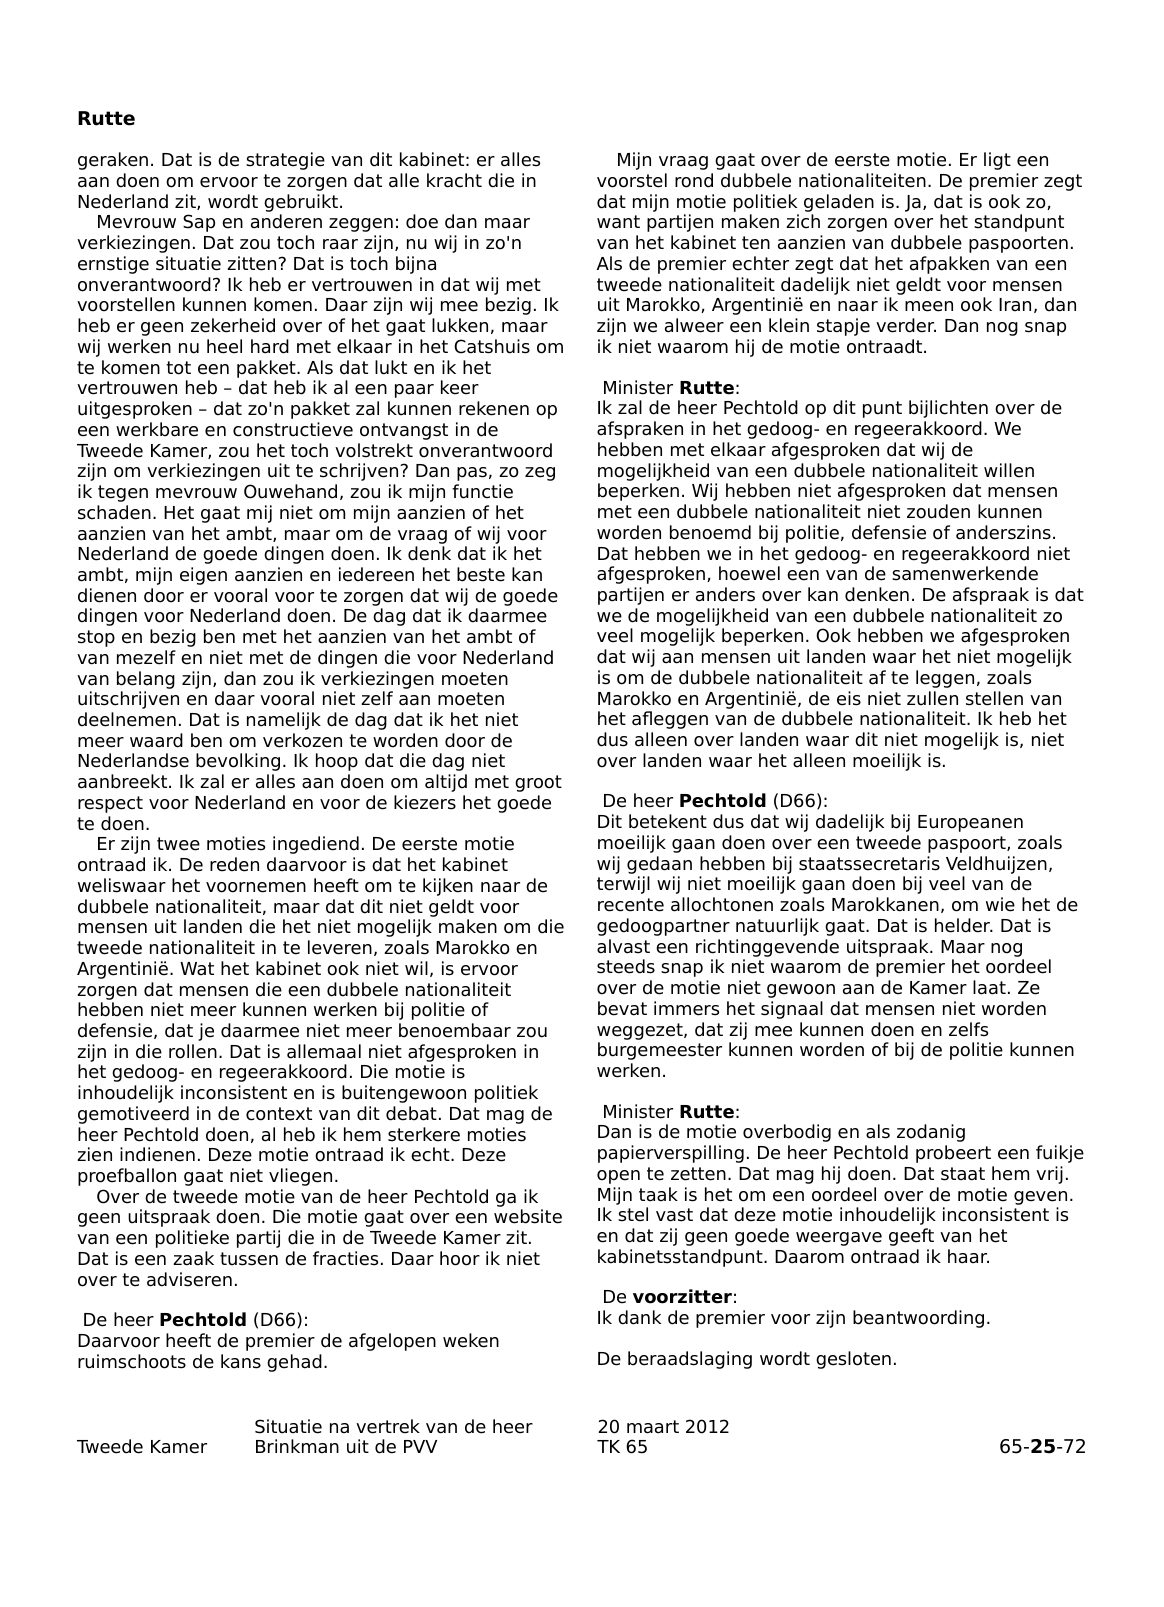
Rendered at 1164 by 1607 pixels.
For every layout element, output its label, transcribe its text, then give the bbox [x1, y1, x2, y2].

text Er zijn twee moties ingediend. De eerste motie ontraad ik. De reden daarvoor is dat het kabinet weliswaar het voornemen heeft om te kijken naar de dubbele nationaliteit, maar dat dit niet geldt voor mensen uit landen die het niet mogelijk maken om die tweede nationaliteit in te leveren, zoals Marokko en Argentinië. Wat het kabinet ook niet wil, is ervoor zorgen dat mensen die een dubbele nationaliteit hebben niet meer kunnen werken bij politie of defensie, dat je daarmee niet meer benoembaar zou zijn in die rollen. Dat is allemaal niet afgesproken in het gedoog- en regeerakkoord. Die motie is inhoudelijk inconsistent en is buitengewoon politiek gemotiveerd in de context van dit debat. Dat mag de heer Pechtold doen, al heb ik hem sterkere moties zien indienen. Deze motie ontraad ik echt. Deze proefballon gaat niet vliegen. [77, 834, 567, 1187]
text Dan is de motie overbodig en als zodanig papierverspilling. De heer Pechtold probeert een fuikje open te zetten. Dat mag hij doen. Dat staat hem vrij. Mijn taak is het om een oordeel over de motie geven. Ik stel vast dat deze motie inhoudelijk inconsistent is en dat zij geen goede weergave geeft van het kabinetsstandpunt. Daarom ontraad ik haar. [596, 1122, 1087, 1267]
text geraken. Dat is de strategie van dit kabinet: er alles aan doen om ervoor te zorgen dat alle kracht die in Nederland zit, wordt gebruikt. [77, 150, 567, 212]
text Dit betekent dus dat wij dadelijk bij Europeanen moeilijk gaan doen over een tweede paspoort, zoals wij gedaan hebben bij staatssecretaris Veldhuijzen, terwijl wij niet moeilijk gaan doen bij veel van de recente allochtonen zoals Marokkanen, om wie het de gedoogpartner natuurlijk gaat. Dat is helder. Dat is alvast een richtinggevende uitspraak. Maar nog steeds snap ik niet waarom de premier het oordeel over de motie niet gewoon aan de Kamer laat. Ze bevat immers het signaal dat mensen niet worden weggezet, dat zij mee kunnen doen en zelfs burgemeester kunnen worden of bij de politie kunnen werken. [596, 812, 1087, 1082]
text De beraadslaging wordt gesloten. [596, 1349, 1087, 1369]
text Over de tweede motie van de heer Pechtold ga ik geen uitspraak doen. Die motie gaat over een website van een politieke partij die in de Tweede Kamer zit. Dat is een zaak tussen de fracties. Daar hoor ik niet over te adviseren. [77, 1187, 567, 1290]
text Ik zal de heer Pechtold op dit punt bijlichten over de afspraken in het gedoog- en regeerakkoord. We hebben met elkaar afgesproken dat wij de mogelijkheid van een dubbele nationaliteit willen beperken. Wij hebben niet afgesproken dat mensen met een dubbele nationaliteit niet zouden kunnen worden benoemd bij politie, defensie of anderszins. Dat hebben we in het gedoog- en regeerakkoord niet afgesproken, hoewel een van de samenwerkende partijen er anders over kan denken. De afspraak is dat we de mogelijkheid van een dubbele nationaliteit zo veel mogelijk beperken. Ook hebben we afgesproken dat wij aan mensen uit landen waar het niet mogelijk is om de dubbele nationaliteit af te leggen, zoals Marokko en Argentinië, de eis niet zullen stellen van het afleggen van de dubbele nationaliteit. Ik heb het dus alleen over landen waar dit niet mogelijk is, niet over landen waar het alleen moeilijk is. [596, 398, 1087, 771]
text Minister Rutte: [596, 1102, 1087, 1122]
text Ik dank de premier voor zijn beantwoording. [596, 1308, 1087, 1329]
text Minister Rutte: [596, 377, 1087, 398]
text Mevrouw Sap en anderen zeggen: doe dan maar verkiezingen. Dat zou toch raar zijn, nu wij in zo'n ernstige situatie zitten? Dat is toch bijna onverantwoord? Ik heb er vertrouwen in dat wij met voorstellen kunnen komen. Daar zijn wij mee bezig. Ik heb er geen zekerheid over of het gaat lukken, maar wij werken nu heel hard met elkaar in het Catshuis om te komen tot een pakket. Als dat lukt en ik het vertrouwen heb – dat heb ik al een paar keer uitgesproken – dat zo'n pakket zal kunnen rekenen op een werkbare en constructieve ontvangst in de Tweede Kamer, zou het toch volstrekt onverantwoord zijn om verkiezingen uit te schrijven? Dan pas, zo zeg ik tegen mevrouw Ouwehand, zou ik mijn functie schaden. Het gaat mij niet om mijn aanzien of het aanzien van het ambt, maar om de vraag of wij voor Nederland de goede dingen doen. Ik denk dat ik het ambt, mijn eigen aanzien en iedereen het beste kan dienen door er vooral voor te zorgen dat wij de goede dingen voor Nederland doen. De dag dat ik daarmee stop en bezig ben met het aanzien van het ambt of van mezelf en niet met de dingen die voor Nederland van belang zijn, dan zou ik verkiezingen moeten uitschrijven en daar vooral niet zelf aan moeten deelnemen. Dat is namelijk de dag dat ik het niet meer waard ben om verkozen te worden door de Nederlandse bevolking. Ik hoop dat die dag niet aanbreekt. Ik zal er alles aan doen om altijd met groot respect voor Nederland en voor de kiezers het goede te doen. [77, 212, 567, 834]
text Daarvoor heeft de premier de afgelopen weken ruimschoots de kans gehad. [77, 1331, 567, 1372]
text De heer Pechtold (D66): [596, 791, 1087, 812]
text De voorzitter: [596, 1287, 1087, 1308]
text De heer Pechtold (D66): [77, 1310, 567, 1331]
text Mijn vraag gaat over de eerste motie. Er ligt een voorstel rond dubbele nationaliteiten. De premier zegt dat mijn motie politiek geladen is. Ja, dat is ook zo, want partijen maken zich zorgen over het standpunt van het kabinet ten aanzien van dubbele paspoorten. Als de premier echter zegt dat het afpakken van een tweede nationaliteit dadelijk niet geldt voor mensen uit Marokko, Argentinië en naar ik meen ook Iran, dan zijn we alweer een klein stapje verder. Dan nog snap ik niet waarom hij de motie ontraadt. [596, 150, 1087, 357]
